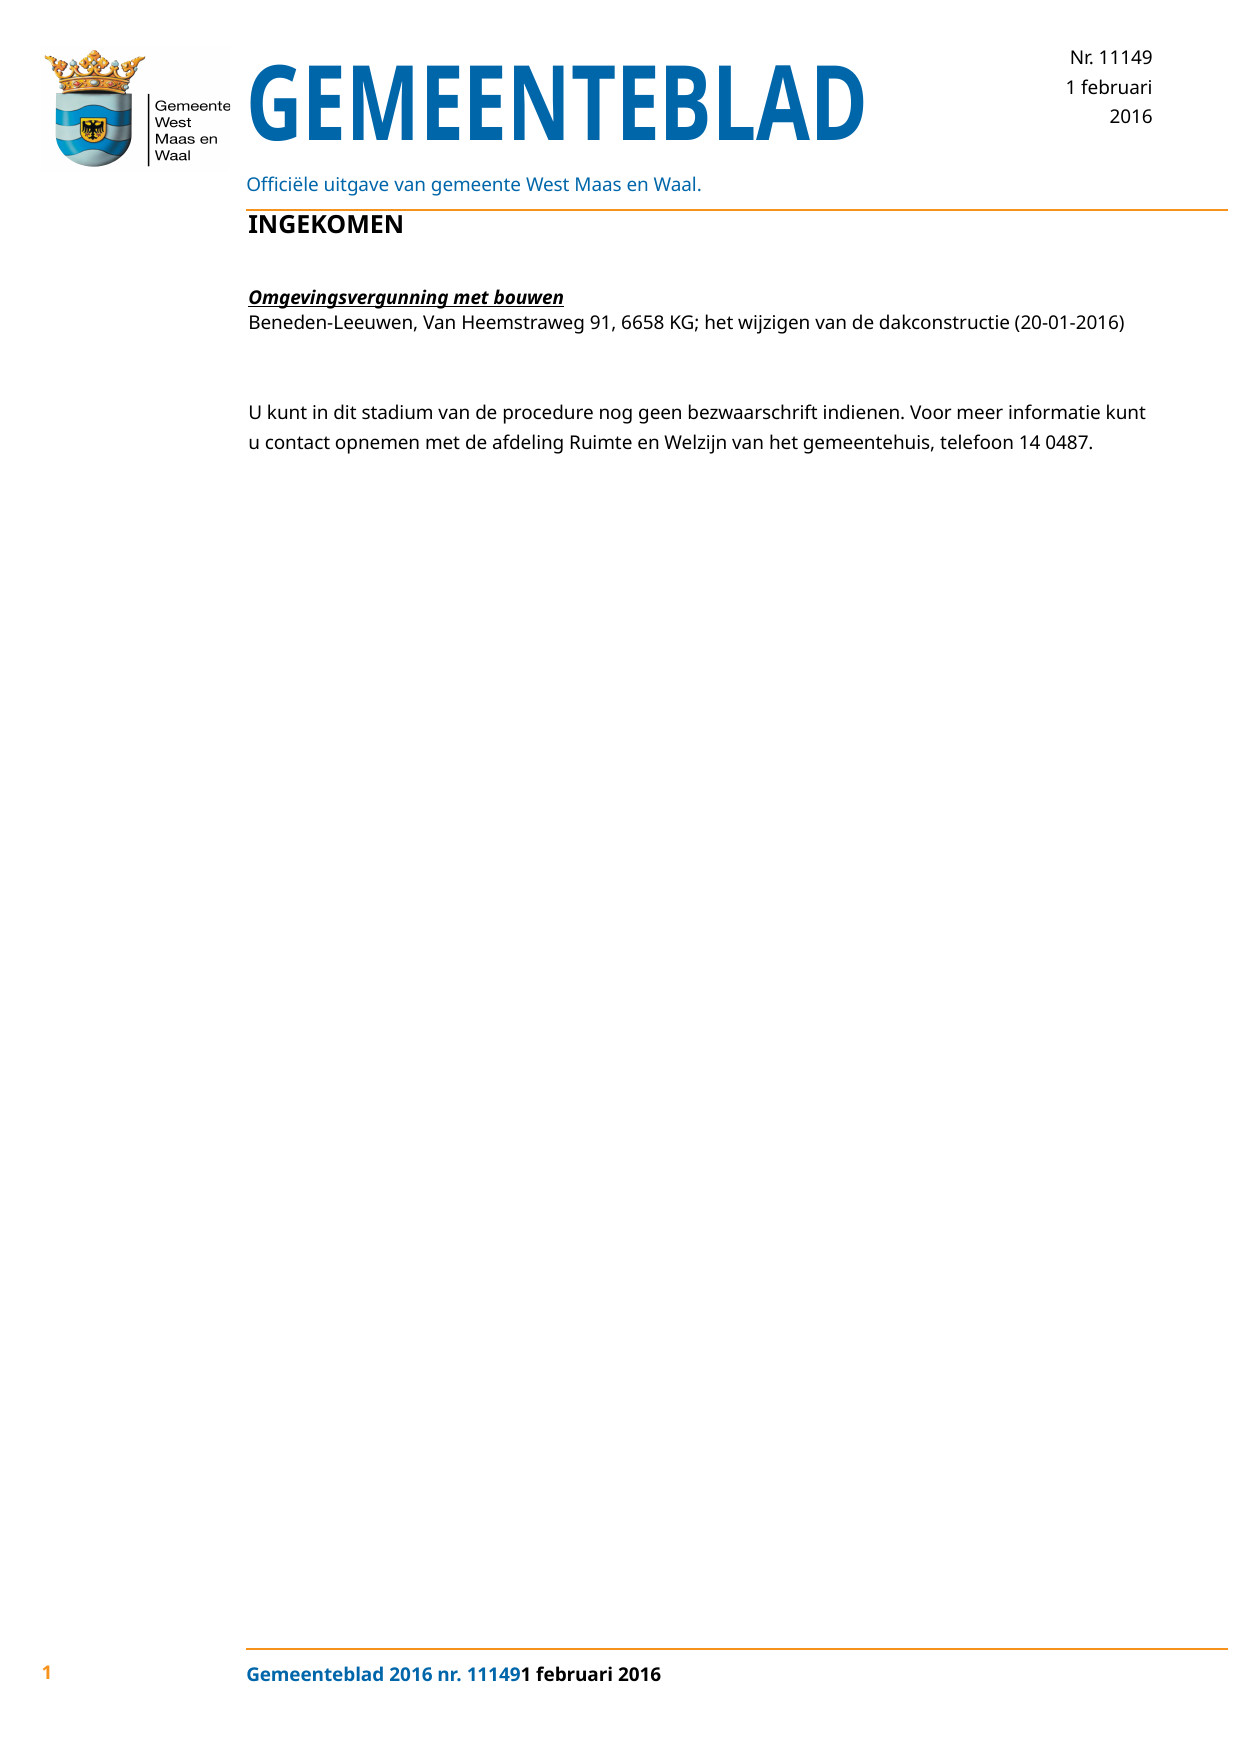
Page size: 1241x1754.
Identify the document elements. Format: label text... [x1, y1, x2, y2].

text Omgevingsvergunning met bouwen [248, 284, 1152, 309]
picture [41, 47, 231, 172]
text U kunt in dit stadium van de procedure nog geen bezwaarschrift indienen. Voor meer informatie kunt u contact opnemen met de afdeling Ruimte en Welzijn van het gemeentehuis, telefoon 14 0487. [248, 399, 1152, 454]
text Beneden-Leeuwen, Van Heemstraweg 91, 6658 KG; het wijzigen van de dakconstructie (20-01-2016) [248, 309, 1152, 335]
text INGEKOMEN [248, 211, 1152, 241]
